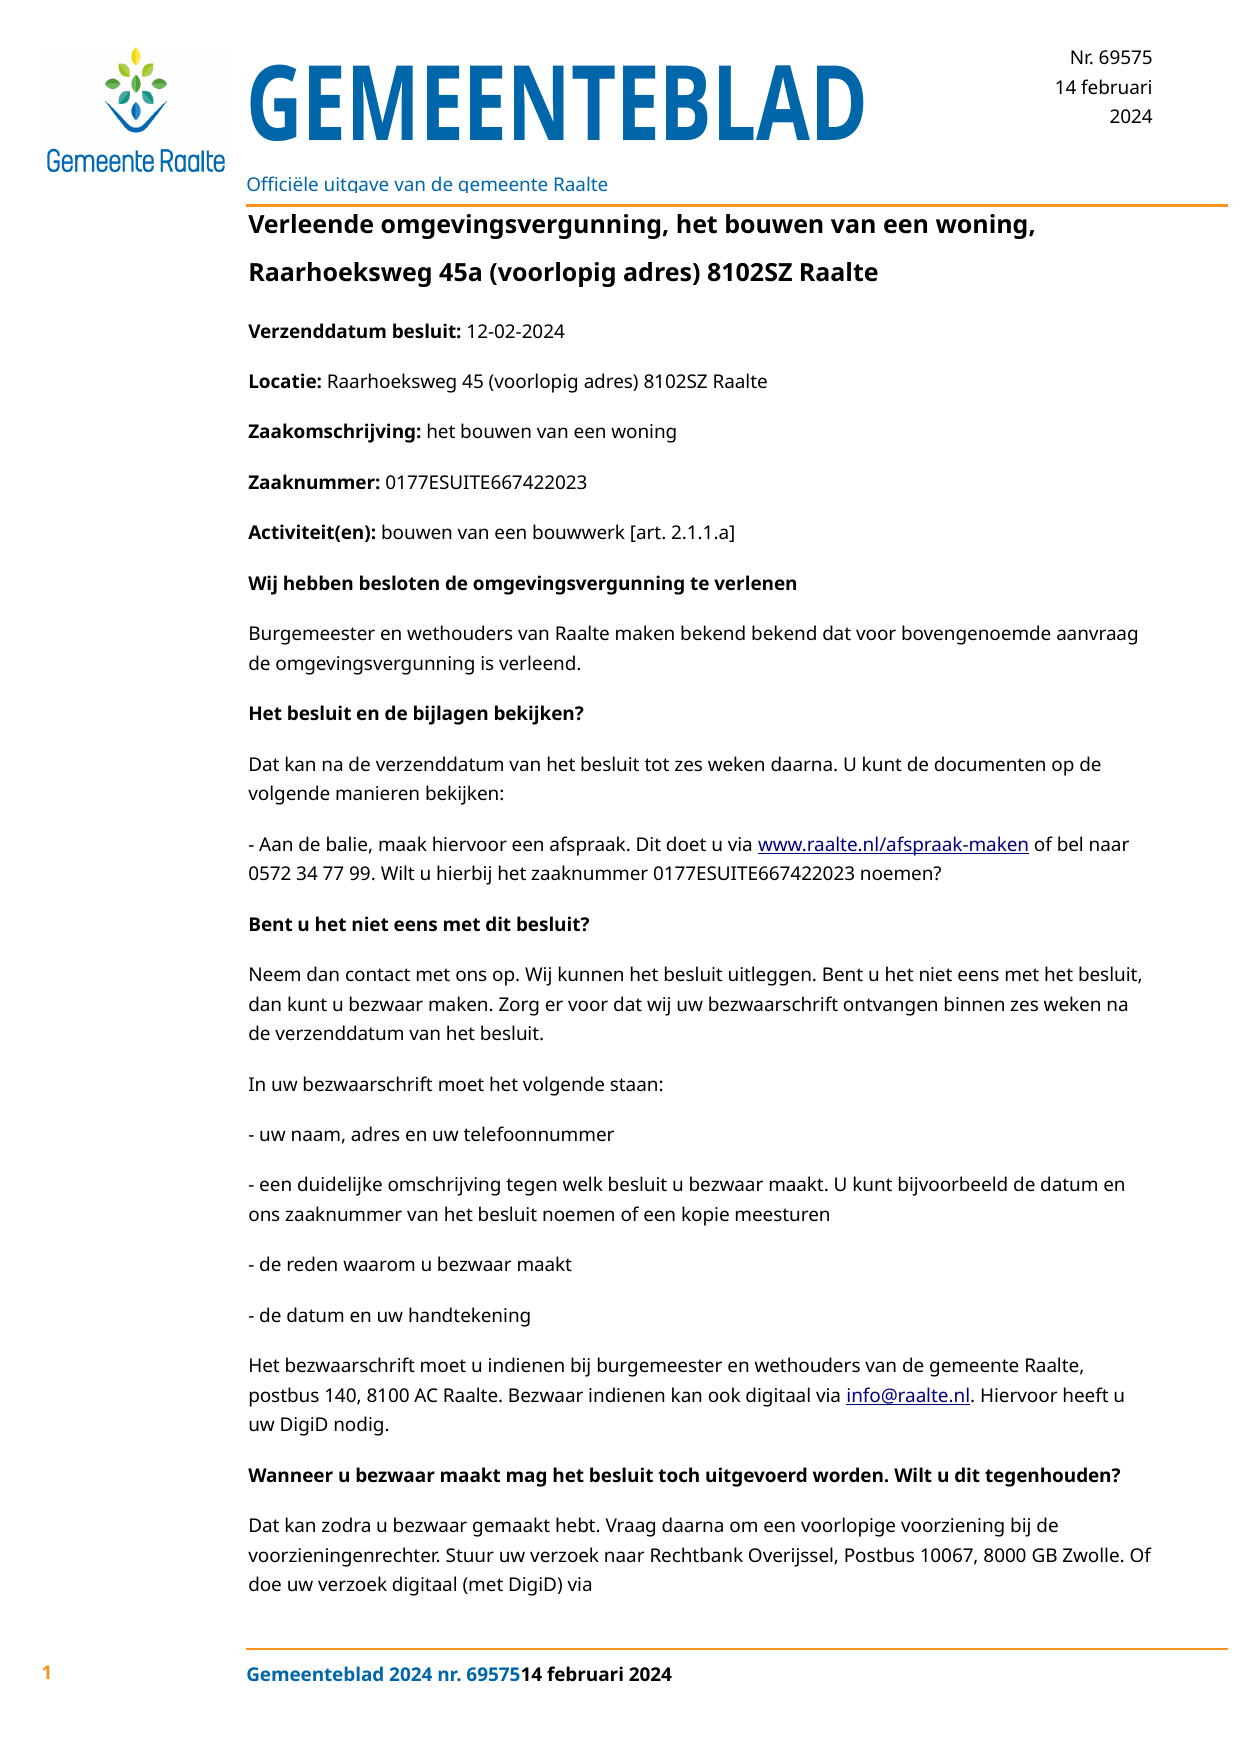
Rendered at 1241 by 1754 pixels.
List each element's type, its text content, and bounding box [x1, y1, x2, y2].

text - de reden waarom u bezwaar maakt [248, 1252, 1152, 1277]
text Activiteit(en): bouwen van een bouwwerk [art. 2.1.1.a] [248, 519, 1152, 545]
text Locatie: Raarhoeksweg 45 (voorlopig adres) 8102SZ Raalte [248, 368, 1152, 394]
text - uw naam, adres en uw telefoonnummer [248, 1121, 1152, 1147]
text Wij hebben besloten de omgevingsvergunning te verlenen [248, 570, 1152, 596]
text Dat kan na de verzenddatum van het besluit tot zes weken daarna. U kunt de documenten op de volgende manieren bekijken: [248, 751, 1152, 806]
text - Aan de balie, maak hiervoor een afspraak. Dit doet u via www.raalte.nl/afspraak-maken of bel naar 0572 34 77 99. Wilt u hierbij het zaaknummer 0177ESUITE667422023 noemen? [248, 831, 1152, 886]
text Wanneer u bezwaar maakt mag het besluit toch uitgevoerd worden. Wilt u dit tegenhouden? [248, 1462, 1152, 1488]
text - de datum en uw handtekening [248, 1302, 1152, 1328]
text Het bezwaarschrift moet u indienen bij burgemeester en wethouders van de gemeente Raalte, postbus 140, 8100 AC Raalte. Bezwaar indienen kan ook digitaal via info@raalte.nl. Hiervoor heeft u uw DigiD nodig. [248, 1352, 1152, 1437]
text Zaaknummer: 0177ESUITE667422023 [248, 469, 1152, 495]
text Het besluit en de bijlagen bekijken? [248, 700, 1152, 726]
text Neem dan contact met ons op. Wij kunnen het besluit uitleggen. Bent u het niet eens met het besluit, dan kunt u bezwaar maken. Zorg er voor dat wij uw bezwaarschrift ontvangen binnen zes weken na de verzenddatum van het besluit. [248, 961, 1152, 1046]
text Dat kan zodra u bezwaar gemaakt hebt. Vraag daarna om een voorlopige voorziening bij de voorzieningenrechter. Stuur uw verzoek naar Rechtbank Overijssel, Postbus 10067, 8000 GB Zwolle. Of doe uw verzoek digitaal (met DigiD) via [248, 1512, 1152, 1597]
text - een duidelijke omschrijving tegen welk besluit u bezwaar maakt. U kunt bijvoorbeeld de datum en ons zaaknummer van het besluit noemen of een kopie meesturen [248, 1172, 1152, 1227]
picture [41, 47, 231, 172]
text Verleende omgevingsvergunning, het bouwen van een woning, Raarhoeksweg 45a (voorlopig adres) 8102SZ Raalte [248, 207, 1152, 288]
text Zaakomschrijving: het bouwen van een woning [248, 419, 1152, 444]
text Burgemeester en wethouders van Raalte maken bekend bekend dat voor bovengenoemde aanvraag de omgevingsvergunning is verleend. [248, 620, 1152, 676]
text Verzenddatum besluit: 12-02-2024 [248, 318, 1152, 344]
text Bent u het niet eens met dit besluit? [248, 911, 1152, 937]
text In uw bezwaarschrift moet het volgende staan: [248, 1071, 1152, 1097]
